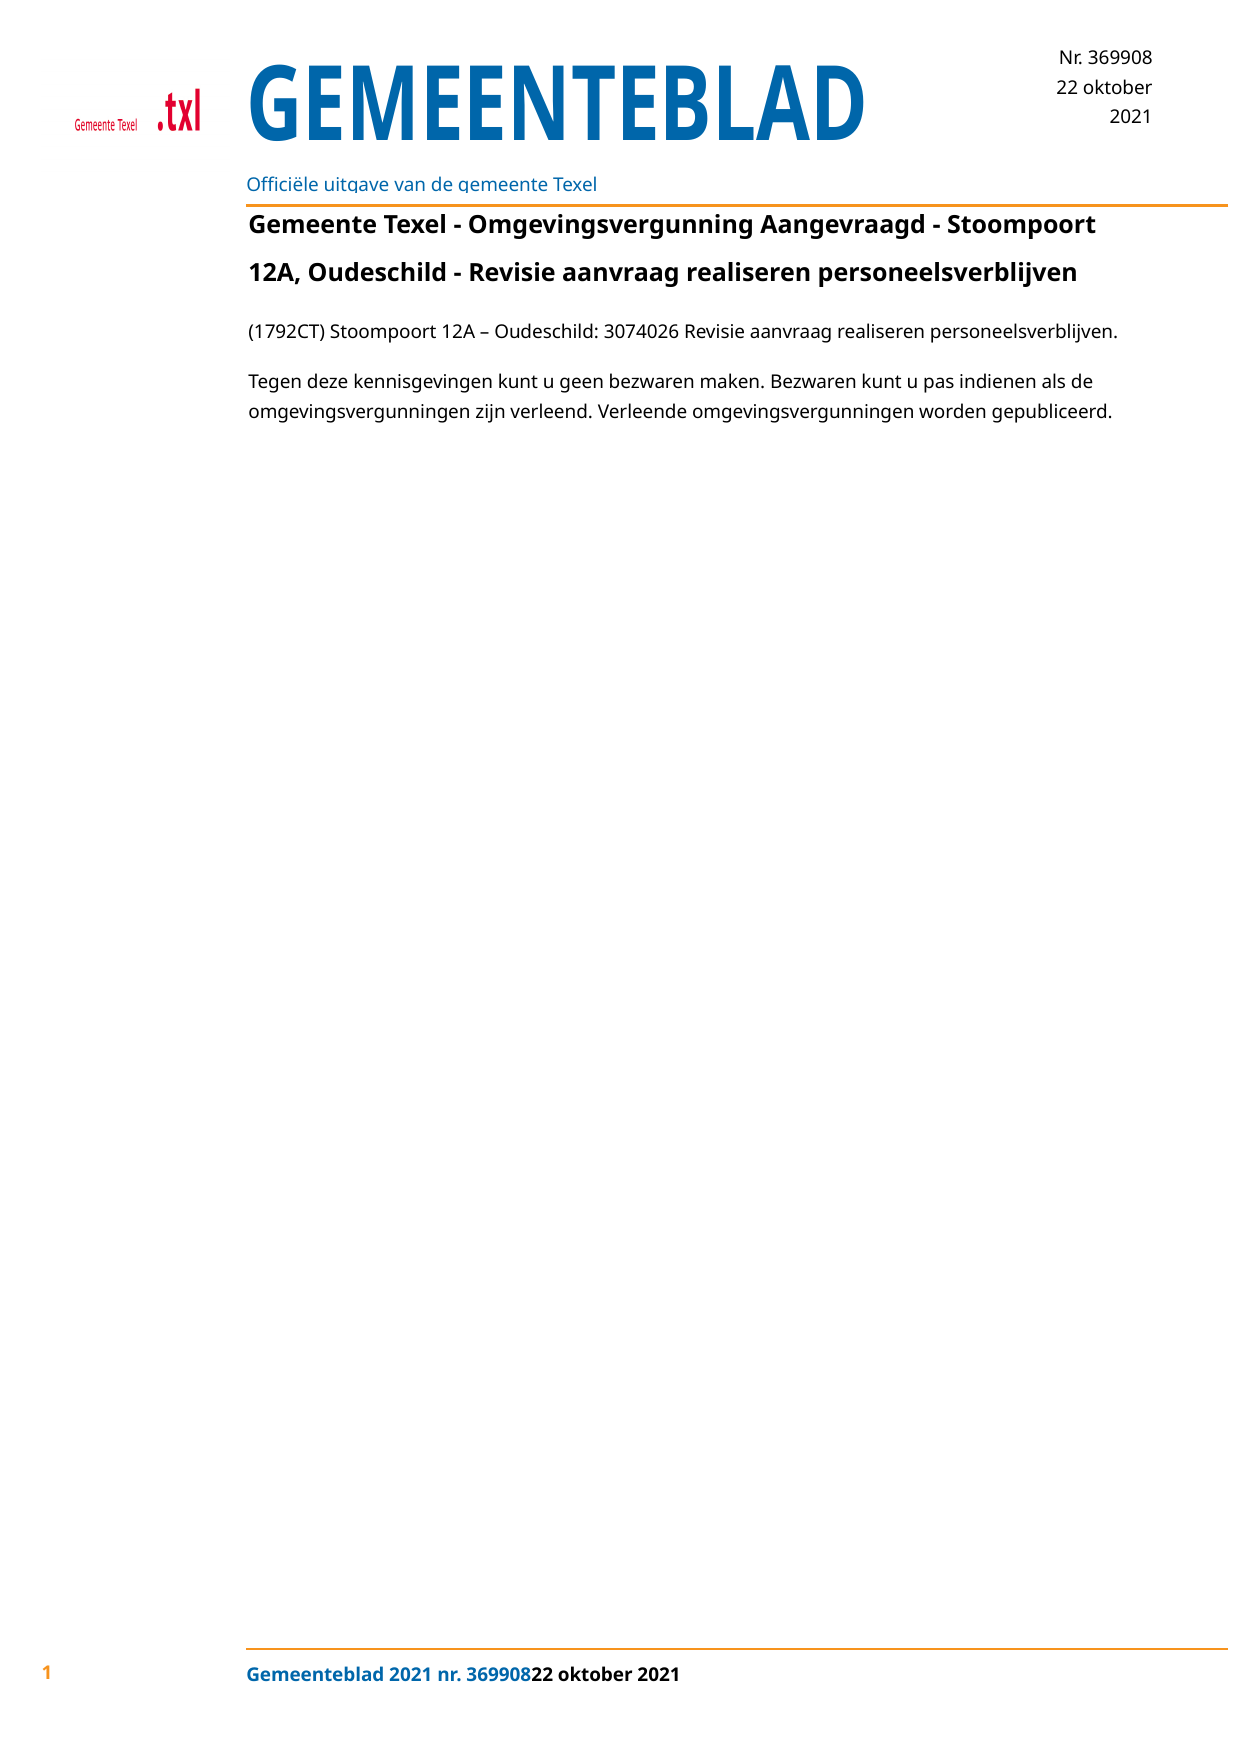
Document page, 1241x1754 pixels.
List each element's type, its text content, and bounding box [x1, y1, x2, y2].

text Gemeente Texel - Omgevingsvergunning Aangevraagd - Stoompoort 12A, Oudeschild - Revisie aanvraag realiseren personeelsverblijven [248, 207, 1152, 288]
text Tegen deze kennisgevingen kunt u geen bezwaren maken. Bezwaren kunt u pas indienen als de omgevingsvergunningen zijn verleend. Verleende omgevingsvergunningen worden gepubliceerd. [248, 368, 1152, 424]
text (1792CT) Stoompoort 12A – Oudeschild: 3074026 Revisie aanvraag realiseren personeelsverblijven. [248, 318, 1152, 344]
picture [41, 47, 231, 172]
